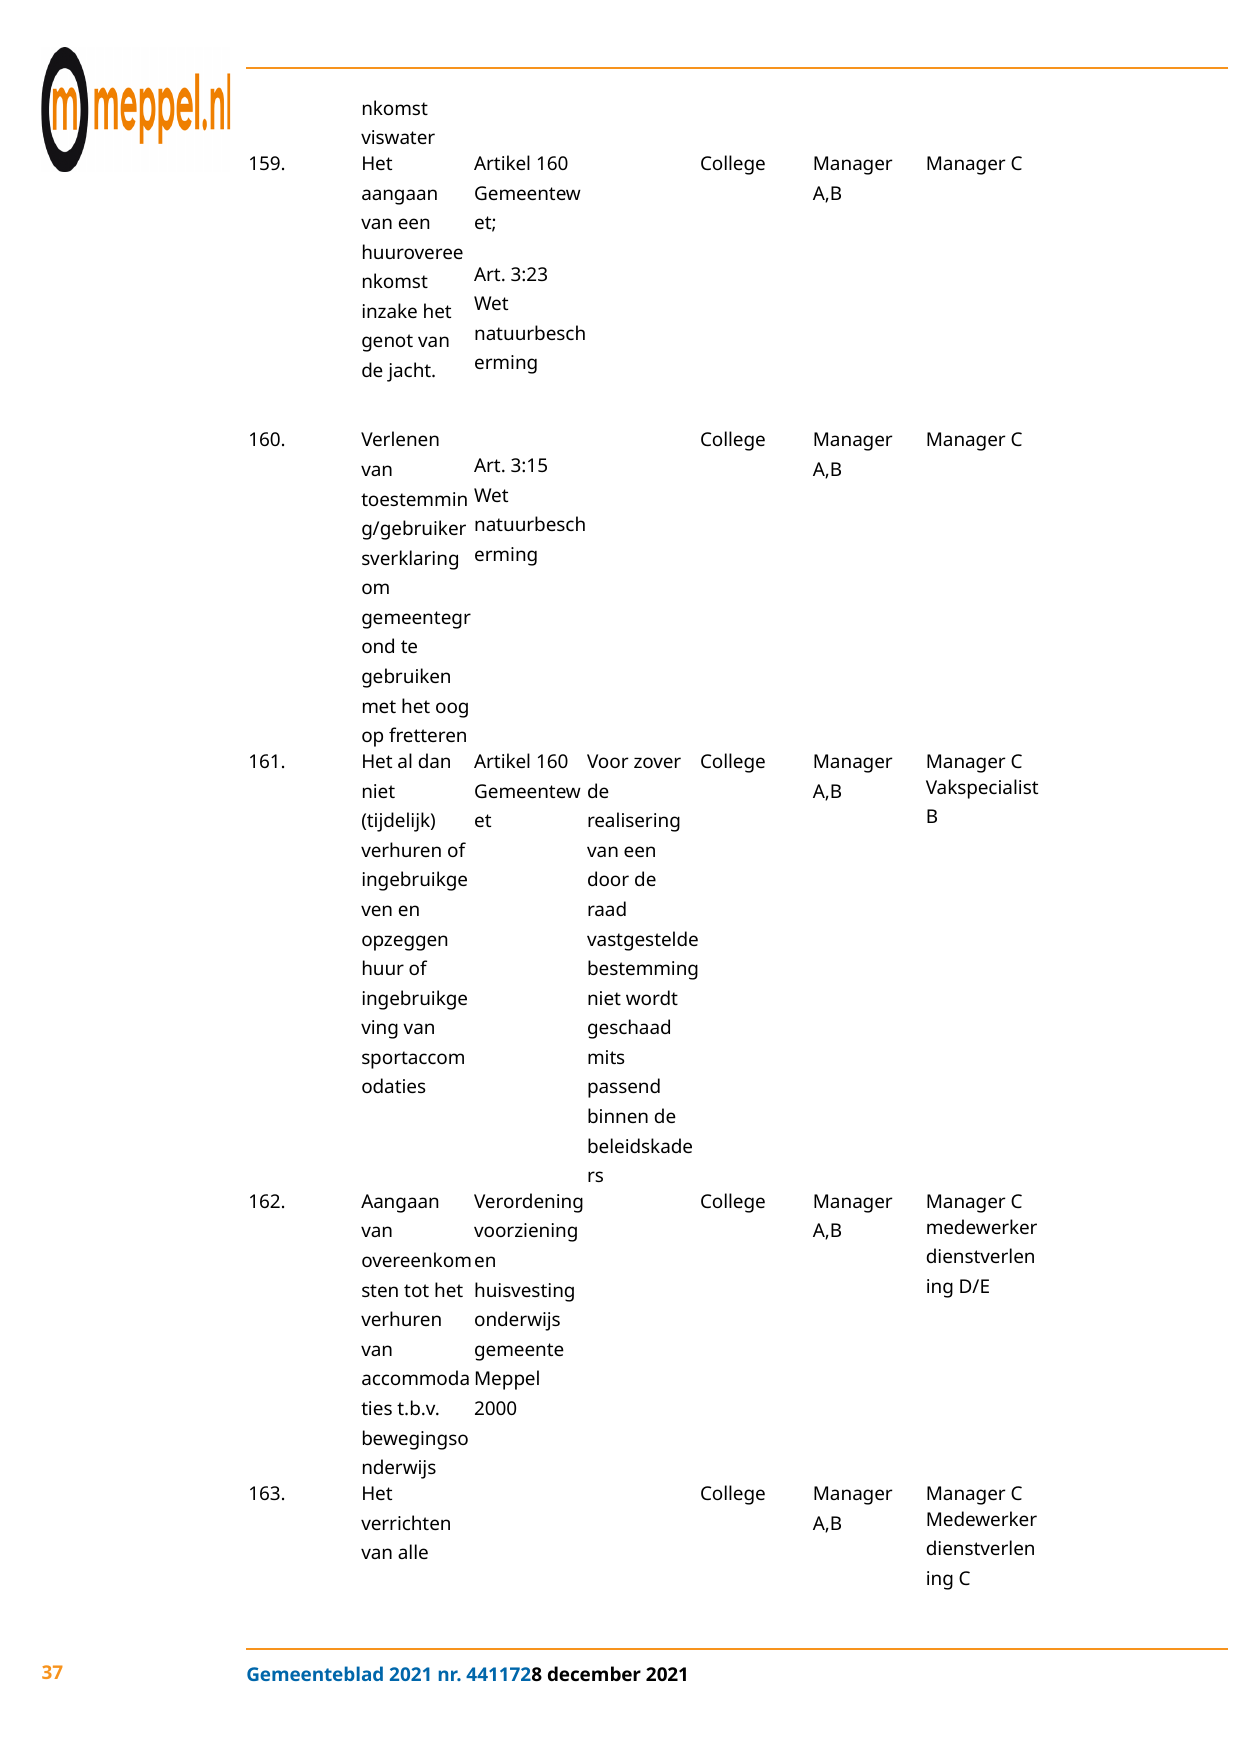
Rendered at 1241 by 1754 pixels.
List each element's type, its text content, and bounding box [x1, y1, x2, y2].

table_cell [926, 95, 1038, 150]
table_cell [587, 95, 700, 150]
table_cell Artikel 160 Gemeentewet; [474, 150, 587, 235]
table_cell [474, 1480, 587, 1591]
table_cell [700, 95, 813, 150]
table_cell Artikel 160 Gemeentewet [474, 748, 587, 1188]
table_cell College [700, 748, 813, 1188]
table_cell Manager A,B [813, 748, 926, 1188]
table_cell Manager A,B [813, 1188, 926, 1480]
table_cell 162. [248, 1188, 361, 1480]
table_cell [474, 427, 587, 452]
table_cell 159. [248, 150, 361, 427]
table_cell [587, 150, 700, 427]
table_cell Het aangaan van een huurovereenkomst inzake het genot van de jacht. [361, 150, 474, 427]
table_cell Het verrichten van alle [361, 1480, 474, 1591]
table_cell [587, 1188, 700, 1480]
table_cell 163. [248, 1480, 361, 1591]
table_cell [474, 375, 587, 401]
table_cell College [700, 1480, 813, 1591]
table_cell [587, 1480, 700, 1591]
table_cell Manager A,B [813, 1480, 926, 1591]
table_cell Art. 3:15 Wet natuurbescherming [474, 453, 587, 748]
table_cell Voor zover de realisering van een door de raad vastgestelde bestemming niet wordt geschaad mits passend binnen de beleidskaders [587, 748, 700, 1188]
table_cell College [700, 1188, 813, 1480]
picture [41, 47, 231, 172]
table_cell [248, 95, 361, 150]
table_cell College [700, 427, 813, 748]
table_cell Het al dan niet (tijdelijk) verhuren of ingebruikgeven en opzeggen huur of ingebruikgeving van sportaccomodaties [361, 748, 474, 1188]
table_cell [474, 401, 587, 427]
table_cell Manager A,B [813, 150, 926, 427]
table_cell Manager C [926, 427, 1038, 748]
table_cell Vakspecialist B [926, 774, 1038, 1188]
table_cell Manager C [926, 1188, 1038, 1214]
table_cell Manager C [926, 1480, 1038, 1506]
table_cell Manager C [926, 748, 1038, 774]
table_cell Medewerker dienstverlening C [926, 1506, 1038, 1591]
table_cell Aangaan van overeenkomsten tot het verhuren van accommodaties t.b.v. bewegingsonderwijs [361, 1188, 474, 1480]
table_cell [474, 235, 587, 261]
table_cell Manager C [926, 150, 1038, 427]
table_cell [813, 95, 926, 150]
table_cell [587, 427, 700, 748]
table_cell Art. 3:23 Wet natuurbescherming [474, 261, 587, 375]
table_cell nkomst viswater [361, 95, 474, 150]
table_cell College [700, 150, 813, 427]
table_cell Verordening voorzieningen huisvesting onderwijs gemeente Meppel 2000 [474, 1188, 587, 1480]
table_cell Verlenen van toestemming/gebruikersverklaring om gemeentegrond te gebruiken met het oog op fretteren [361, 427, 474, 748]
table_cell 160. [248, 427, 361, 748]
table_cell Manager A,B [813, 427, 926, 748]
table_cell 161. [248, 748, 361, 1188]
table_cell medewerker dienstverlening D/E [926, 1214, 1038, 1480]
table_cell [474, 95, 587, 150]
